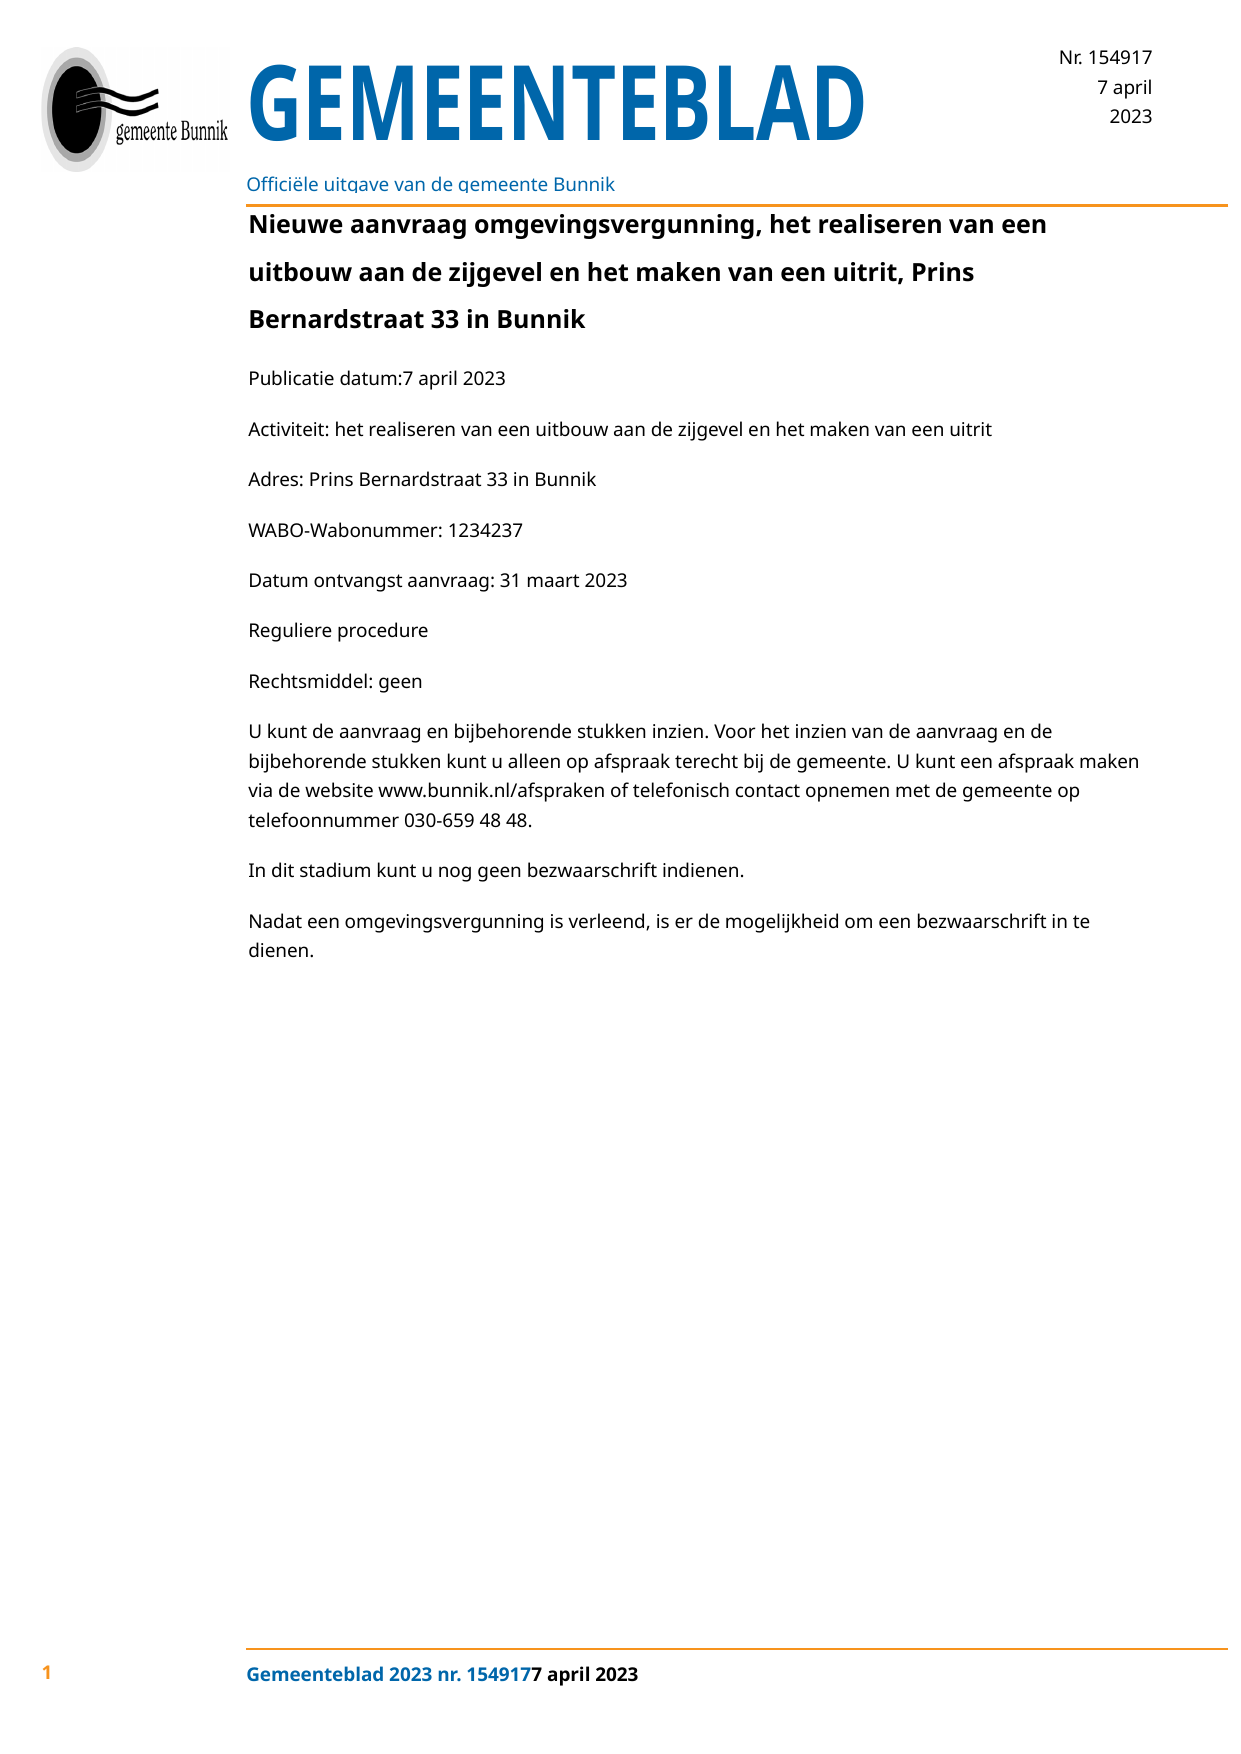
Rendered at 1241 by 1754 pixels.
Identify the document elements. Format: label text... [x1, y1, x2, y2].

text Rechtsmiddel: geen [248, 668, 1152, 694]
text Datum ontvangst aanvraag: 31 maart 2023 [248, 567, 1152, 593]
text In dit stadium kunt u nog geen bezwaarschrift indienen. [248, 858, 1152, 883]
text U kunt de aanvraag en bijbehorende stukken inzien. Voor het inzien van de aanvraag en de bijbehorende stukken kunt u alleen op afspraak terecht bij de gemeente. U kunt een afspraak maken via de website www.bunnik.nl/afspraken of telefonisch contact opnemen met de gemeente op telefoonnummer 030-659 48 48. [248, 718, 1152, 833]
text Nieuwe aanvraag omgevingsvergunning, het realiseren van een uitbouw aan de zijgevel en het maken van een uitrit, Prins Bernardstraat 33 in Bunnik [248, 207, 1152, 336]
picture [41, 47, 231, 172]
text WABO-Wabonummer: 1234237 [248, 517, 1152, 542]
text Nadat een omgevingsvergunning is verleend, is er de mogelijkheid om een bezwaarschrift in te dienen. [248, 908, 1152, 963]
text Activiteit: het realiseren van een uitbouw aan de zijgevel en het maken van een uitrit [248, 416, 1152, 442]
text Adres: Prins Bernardstraat 33 in Bunnik [248, 466, 1152, 492]
text Publicatie datum:7 april 2023 [248, 366, 1152, 391]
text Reguliere procedure [248, 618, 1152, 643]
